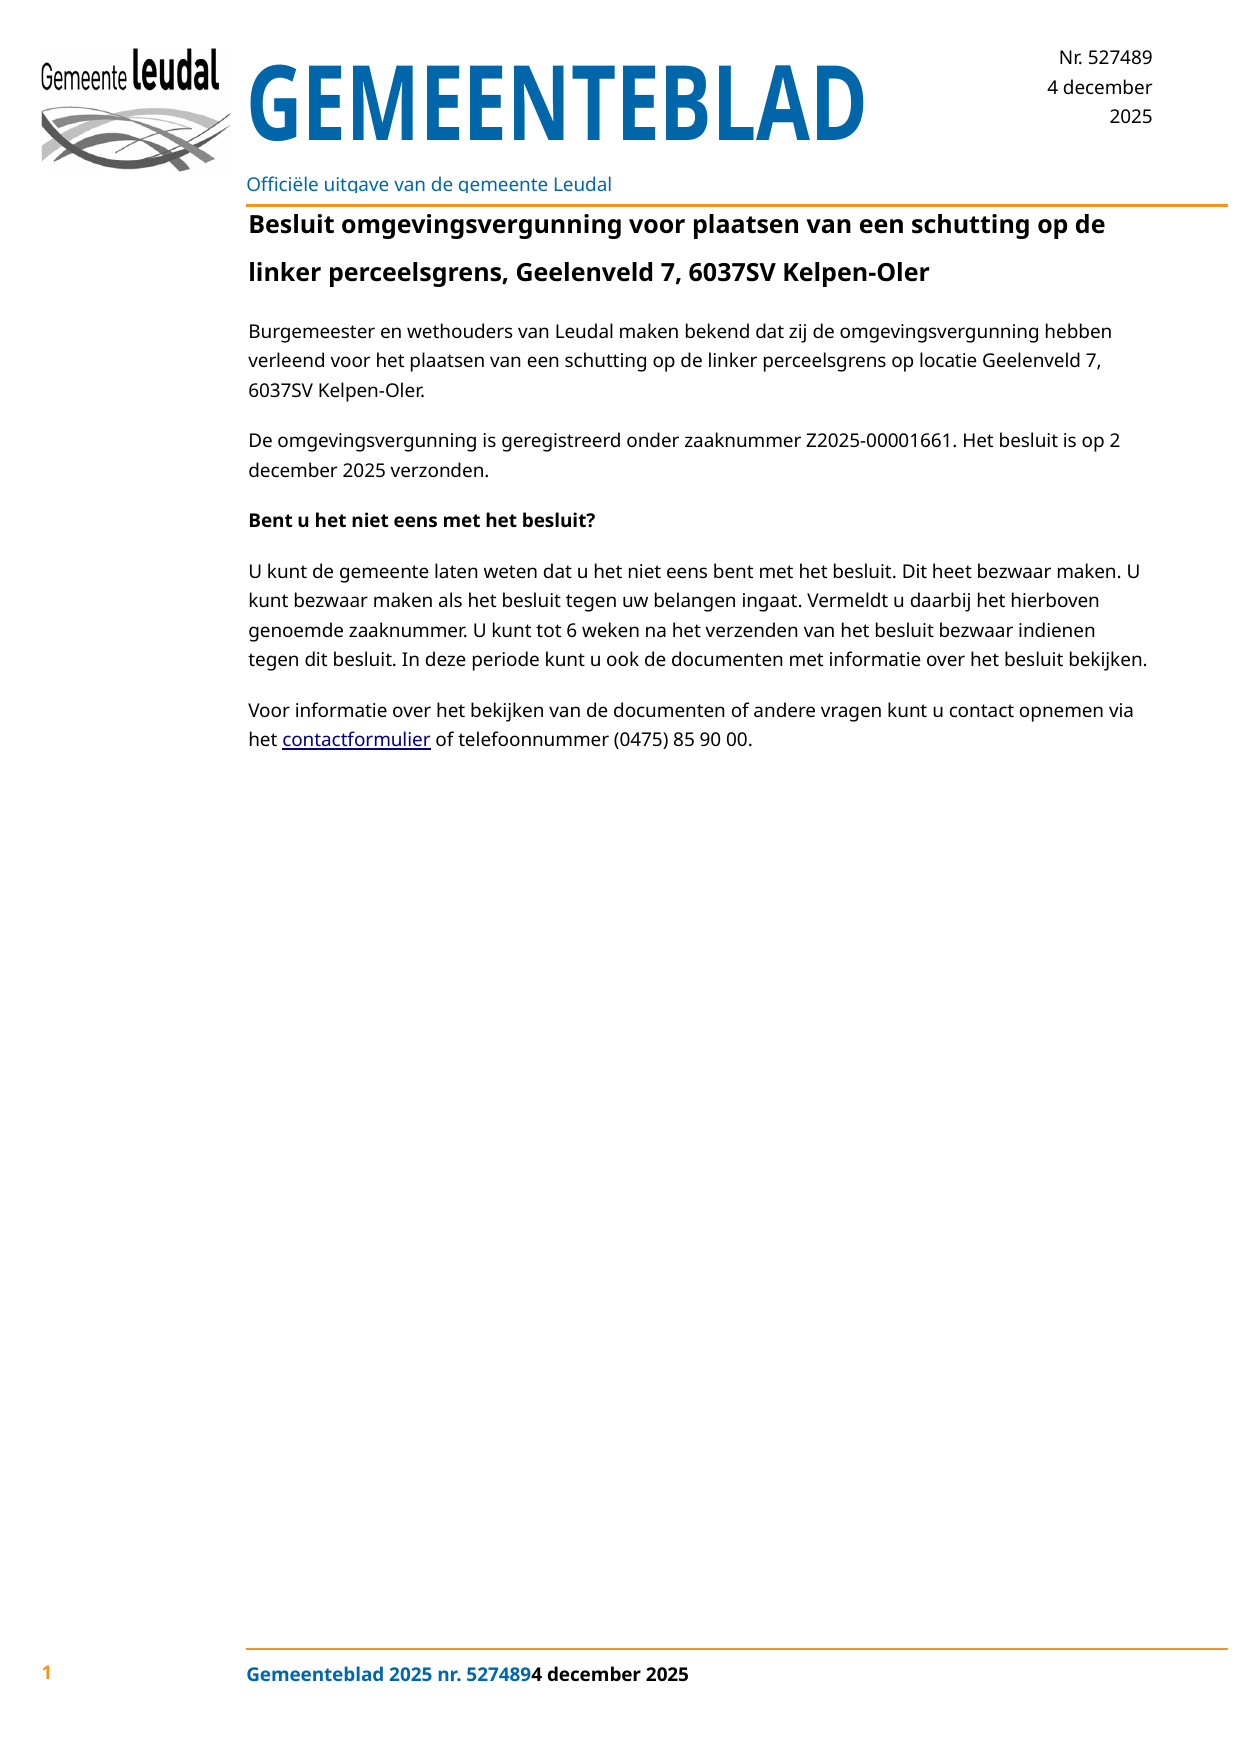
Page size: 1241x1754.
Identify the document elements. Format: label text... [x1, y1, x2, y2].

picture [41, 47, 231, 172]
text Burgemeester en wethouders van Leudal maken bekend dat zij de omgevingsvergunning hebben verleend voor het plaatsen van een schutting op de linker perceelsgrens op locatie Geelenveld 7, 6037SV Kelpen-Oler. [248, 318, 1152, 403]
text Besluit omgevingsvergunning voor plaatsen van een schutting op de linker perceelsgrens, Geelenveld 7, 6037SV Kelpen-Oler [248, 207, 1152, 288]
text U kunt de gemeente laten weten dat u het niet eens bent met het besluit. Dit heet bezwaar maken. U kunt bezwaar maken als het besluit tegen uw belangen ingaat. Vermeldt u daarbij het hierboven genoemde zaaknummer. U kunt tot 6 weken na het verzenden van het besluit bezwaar indienen tegen dit besluit. In deze periode kunt u ook de documenten met informatie over het besluit bekijken. [248, 558, 1152, 672]
text De omgevingsvergunning is geregistreerd onder zaaknummer Z2025-00001661. Het besluit is op 2 december 2025 verzonden. [248, 427, 1152, 483]
text Voor informatie over het bekijken van de documenten of andere vragen kunt u contact opnemen via het contactformulier of telefoonnummer (0475) 85 90 00. [248, 697, 1152, 752]
text Bent u het niet eens met het besluit? [248, 507, 1152, 533]
